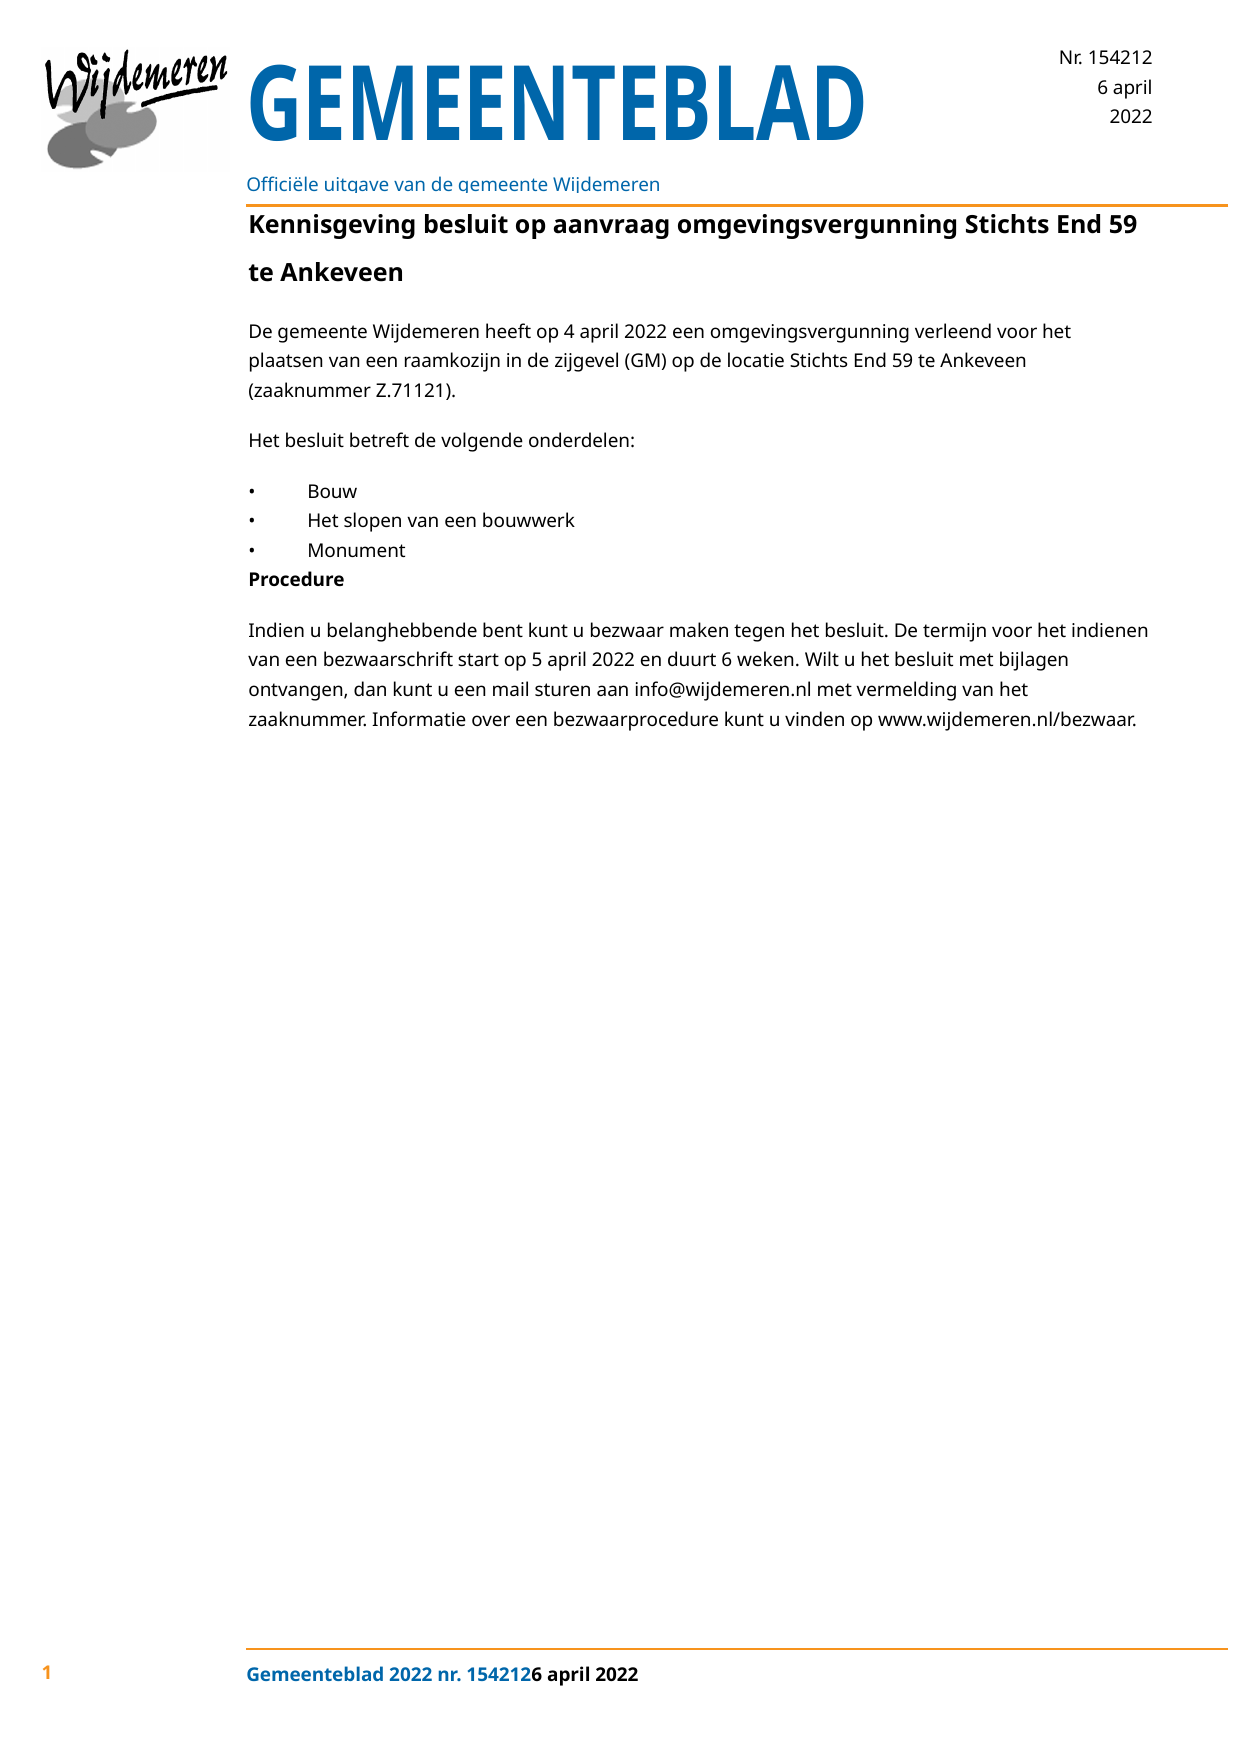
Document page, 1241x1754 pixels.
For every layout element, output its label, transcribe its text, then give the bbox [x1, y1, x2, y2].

text Indien u belanghebbende bent kunt u bezwaar maken tegen het besluit. De termijn voor het indienen van een bezwaarschrift start op 5 april 2022 en duurt 6 weken. Wilt u het besluit met bijlagen ontvangen, dan kunt u een mail sturen aan info@wijdemeren.nl met vermelding van het zaaknummer. Informatie over een bezwaarprocedure kunt u vinden op www.wijdemeren.nl/bezwaar. [248, 617, 1152, 732]
list Bouw [248, 478, 1152, 504]
picture [41, 47, 231, 172]
text Procedure [248, 567, 1152, 592]
text Het besluit betreft de volgende onderdelen: [248, 427, 1152, 453]
list Monument [248, 537, 1152, 563]
text Kennisgeving besluit op aanvraag omgevingsvergunning Stichts End 59 te Ankeveen [248, 207, 1152, 288]
list Het slopen van een bouwwerk [248, 507, 1152, 533]
text De gemeente Wijdemeren heeft op 4 april 2022 een omgevingsvergunning verleend voor het plaatsen van een raamkozijn in de zijgevel (GM) op de locatie Stichts End 59 te Ankeveen (zaaknummer Z.71121). [248, 318, 1152, 403]
